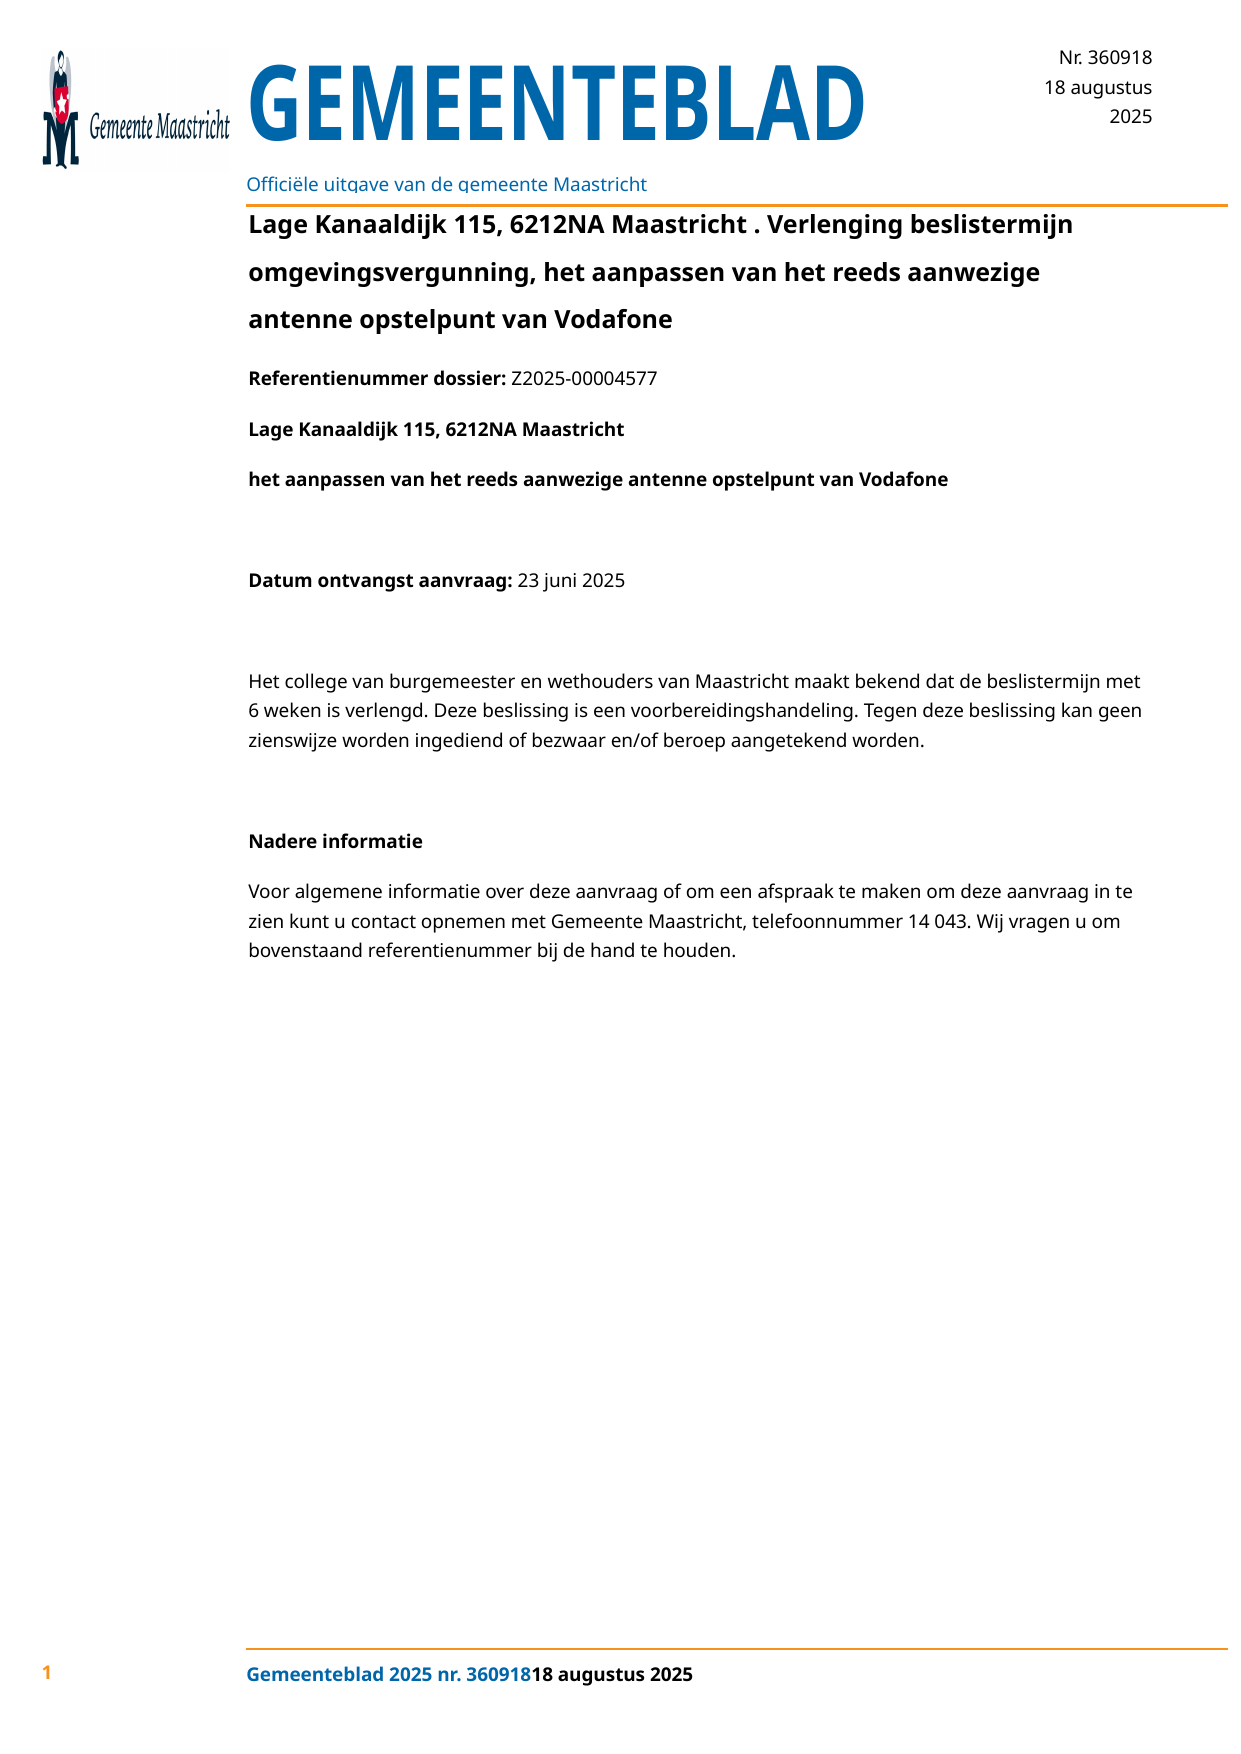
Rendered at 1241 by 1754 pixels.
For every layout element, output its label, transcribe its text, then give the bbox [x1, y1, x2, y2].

text Voor algemene informatie over deze aanvraag of om een afspraak te maken om deze aanvraag in te zien kunt u contact opnemen met Gemeente Maastricht, telefoonnummer 14 043. Wij vragen u om bovenstaand referentienummer bij de hand te houden. [248, 878, 1152, 963]
text Nadere informatie [248, 828, 1152, 854]
text het aanpassen van het reeds aanwezige antenne opstelpunt van Vodafone [248, 466, 1152, 492]
text Datum ontvangst aanvraag: 23 juni 2025 [248, 567, 1152, 593]
text Lage Kanaaldijk 115, 6212NA Maastricht [248, 416, 1152, 442]
text Lage Kanaaldijk 115, 6212NA Maastricht . Verlenging beslistermijn omgevingsvergunning, het aanpassen van het reeds aanwezige antenne opstelpunt van Vodafone [248, 207, 1152, 336]
text Het college van burgemeester en wethouders van Maastricht maakt bekend dat de beslistermijn met 6 weken is verlengd. Deze beslissing is een voorbereidingshandeling. Tegen deze beslissing kan geen zienswijze worden ingediend of bezwaar en/of beroep aangetekend worden. [248, 668, 1152, 753]
picture [41, 47, 231, 172]
text Referentienummer dossier: Z2025-00004577 [248, 366, 1152, 391]
